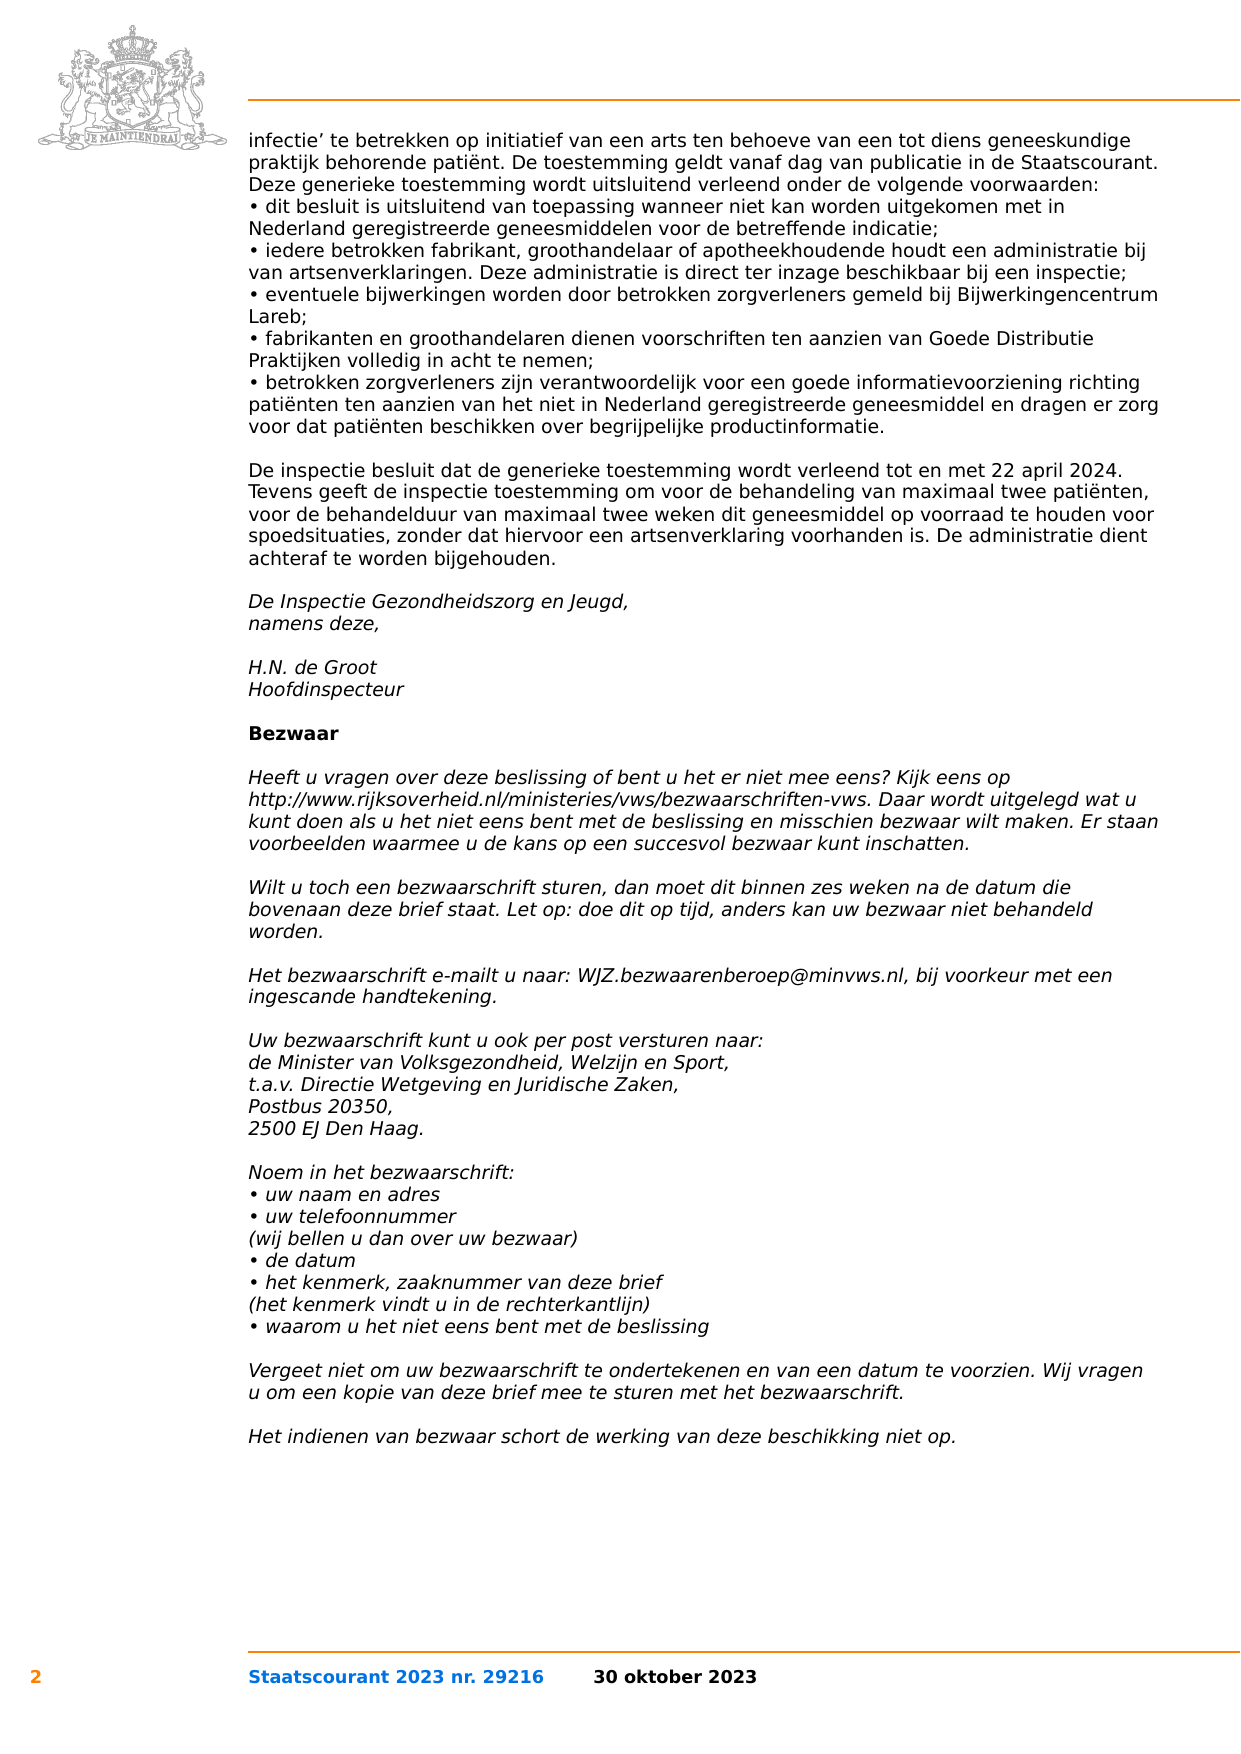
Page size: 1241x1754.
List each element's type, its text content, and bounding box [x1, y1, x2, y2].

text • fabrikanten en groothandelaren dienen voorschriften ten aanzien van Goede Distributie Praktijken volledig in acht te nemen; [248, 328, 1163, 372]
text Heeft u vragen over deze beslissing of bent u het er niet mee eens? Kijk eens op http://www.rijksoverheid.nl/ministeries/vws/bezwaarschriften-vws. Daar wordt uitgelegd wat u kunt doen als u het niet eens bent met de beslissing en misschien bezwaar wilt maken. Er staan voorbeelden waarmee u de kans op een succesvol bezwaar kunt inschatten. [248, 767, 1163, 855]
text • waarom u het niet eens bent met de beslissing [248, 1316, 1163, 1338]
text • uw telefoonnummer [248, 1206, 1163, 1228]
text • uw naam en adres [248, 1184, 1163, 1206]
text Het indienen van bezwaar schort de werking van deze beschikking niet op. [248, 1426, 1163, 1448]
text • de datum [248, 1250, 1163, 1272]
text infectie’ te betrekken op initiatief van een arts ten behoeve van een tot diens geneeskundige praktijk behorende patiënt. De toestemming geldt vanaf dag van publicatie in de Staatscourant. Deze generieke toestemming wordt uitsluitend verleend onder de volgende voorwaarden: [248, 130, 1163, 196]
text (wij bellen u dan over uw bezwaar) [248, 1228, 1163, 1250]
text • het kenmerk, zaaknummer van deze brief [248, 1272, 1163, 1294]
text t.a.v. Directie Wetgeving en Juridische Zaken, [248, 1074, 1163, 1096]
picture [38, 25, 227, 150]
text • iedere betrokken fabrikant, groothandelaar of apotheekhoudende houdt een administratie bij van artsenverklaringen. Deze administratie is direct ter inzage beschikbaar bij een inspectie; [248, 240, 1163, 284]
text Noem in het bezwaarschrift: [248, 1162, 1163, 1184]
text Postbus 20350, [248, 1096, 1163, 1118]
text Uw bezwaarschrift kunt u ook per post versturen naar: [248, 1030, 1163, 1052]
text Wilt u toch een bezwaarschrift sturen, dan moet dit binnen zes weken na de datum die bovenaan deze brief staat. Let op: doe dit op tijd, anders kan uw bezwaar niet behandeld worden. [248, 877, 1163, 943]
text 2500 EJ Den Haag. [248, 1118, 1163, 1140]
text • eventuele bijwerkingen worden door betrokken zorgverleners gemeld bij Bijwerkingencentrum Lareb; [248, 284, 1163, 328]
text de Minister van Volksgezondheid, Welzijn en Sport, [248, 1052, 1163, 1074]
text De Inspectie Gezondheidszorg en Jeugd, namens deze, H.N. de Groot Hoofdinspecteur [248, 591, 1163, 701]
text • dit besluit is uitsluitend van toepassing wanneer niet kan worden uitgekomen met in Nederland geregistreerde geneesmiddelen voor de betreffende indicatie; [248, 196, 1163, 240]
text Bezwaar [248, 723, 1163, 745]
text Het bezwaarschrift e-mailt u naar: WJZ.bezwaarenberoep@minvws.nl, bij voorkeur met een ingescande handtekening. [248, 964, 1163, 1008]
text De inspectie besluit dat de generieke toestemming wordt verleend tot en met 22 april 2024. Tevens geeft de inspectie toestemming om voor de behandeling van maximaal twee patiënten, voor de behandelduur van maximaal twee weken dit geneesmiddel op voorraad te houden voor spoedsituaties, zonder dat hiervoor een artsenverklaring voorhanden is. De administratie dient achteraf te worden bijgehouden. [248, 459, 1163, 569]
text (het kenmerk vindt u in de rechterkantlijn) [248, 1294, 1163, 1316]
text Vergeet niet om uw bezwaarschrift te ondertekenen en van een datum te voorzien. Wij vragen u om een kopie van deze brief mee te sturen met het bezwaarschrift. [248, 1360, 1163, 1404]
text • betrokken zorgverleners zijn verantwoordelijk voor een goede informatievoorziening richting patiënten ten aanzien van het niet in Nederland geregistreerde geneesmiddel en dragen er zorg voor dat patiënten beschikken over begrijpelijke productinformatie. [248, 372, 1163, 438]
